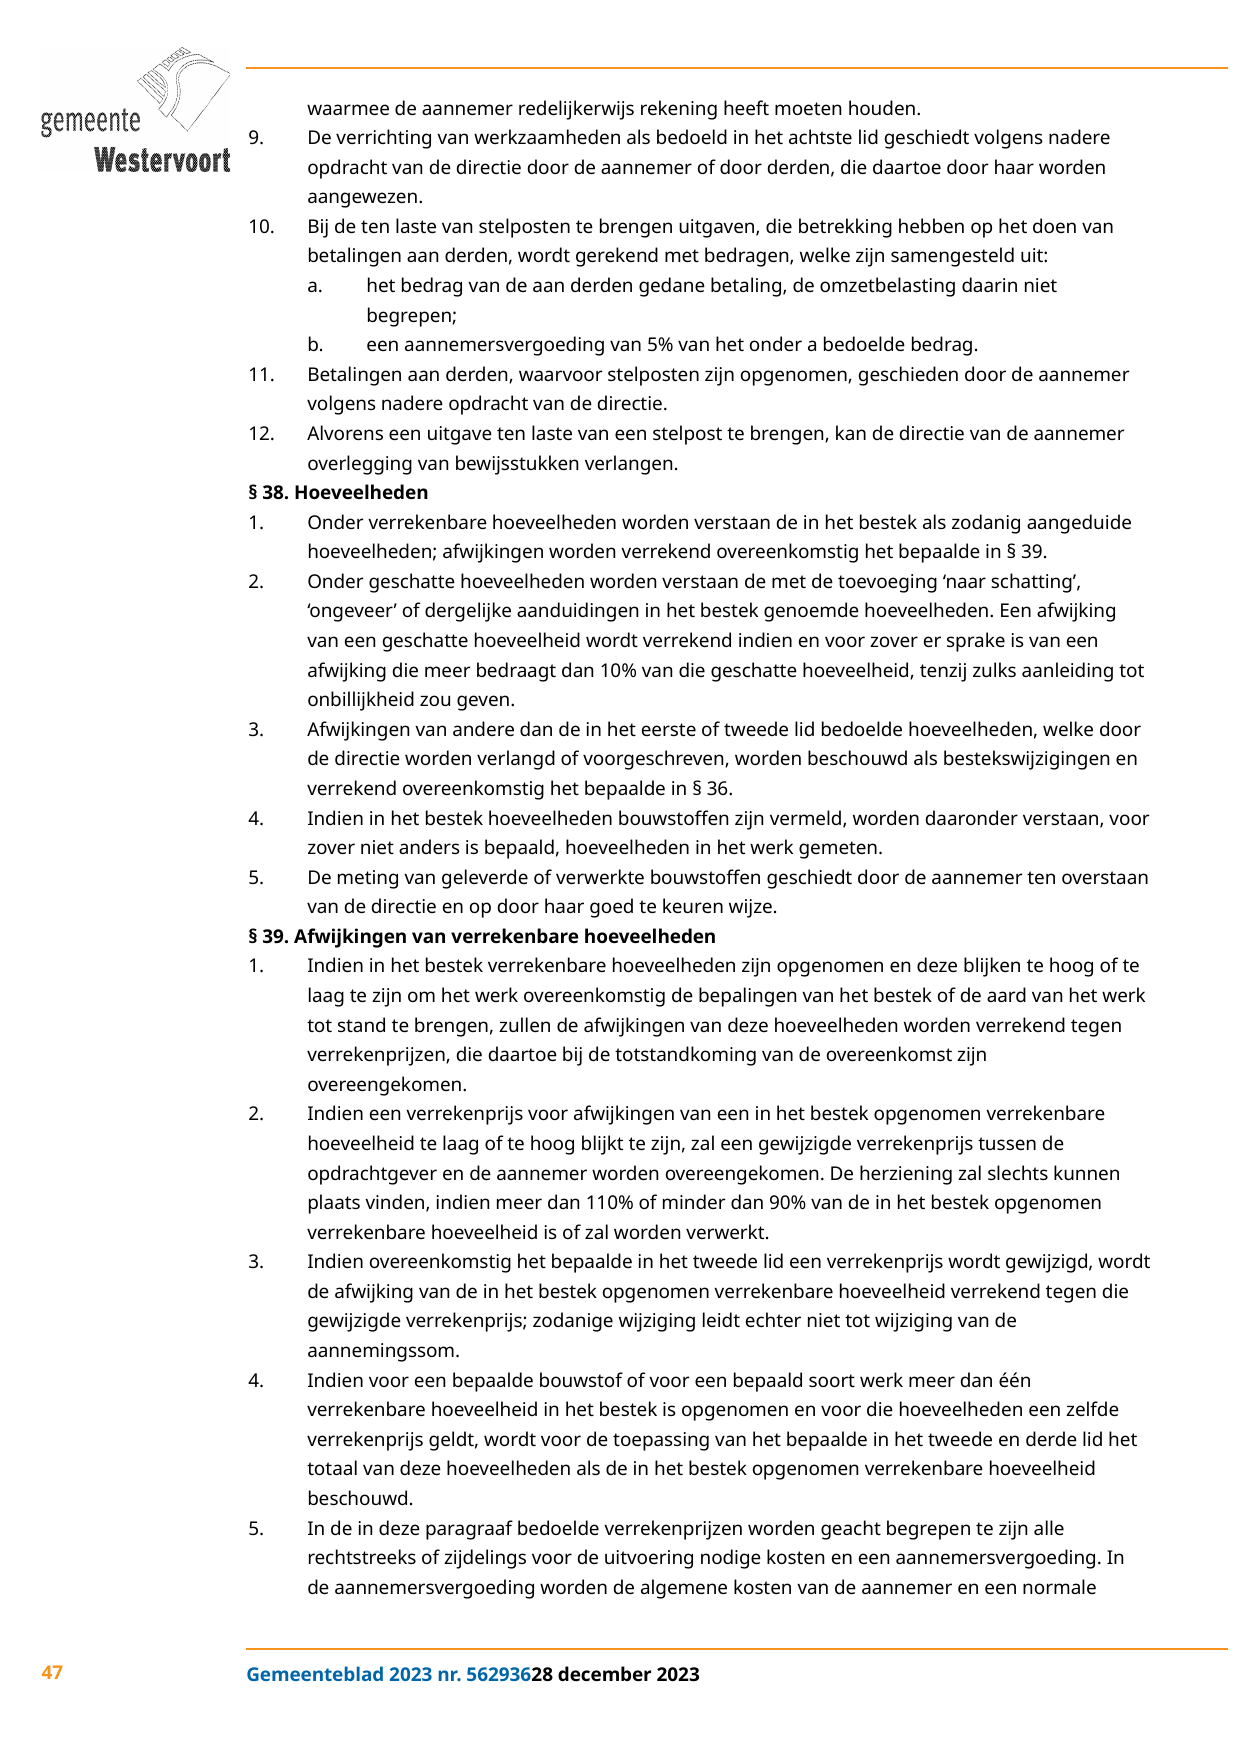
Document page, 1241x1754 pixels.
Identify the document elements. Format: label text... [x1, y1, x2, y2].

list Indien in het bestek hoeveelheden bouwstoffen zijn vermeld, worden daaronder verstaan, voor zover niet anders is bepaald, hoeveelheden in het werk gemeten. [248, 805, 1152, 860]
list Indien overeenkomstig het bepaalde in het tweede lid een verrekenprijs wordt gewijzigd, wordt de afwijking van de in het bestek opgenomen verrekenbare hoeveelheid verrekend tegen die gewijzigde verrekenprijs; zodanige wijziging leidt echter niet tot wijziging van de aannemingssom. [248, 1248, 1152, 1363]
list Alvorens een uitgave ten laste van een stelpost te brengen, kan de directie van de aannemer overlegging van bewijsstukken verlangen. [248, 420, 1152, 476]
list Onder geschatte hoeveelheden worden verstaan de met de toevoeging ‘naar schatting’, ‘ongeveer’ of dergelijke aanduidingen in het bestek genoemde hoeveelheden. Een afwijking van een geschatte hoeveelheid wordt verrekend indien en voor zover er sprake is van een afwijking die meer bedraagt dan 10% van die geschatte hoeveelheid, tenzij zulks aanleiding tot onbillijkheid zou geven. [248, 568, 1152, 712]
text § 39. Afwijkingen van verrekenbare hoeveelheden [248, 923, 1152, 949]
list een aannemersvergoeding van 5% van het onder a bedoelde bedrag. [307, 331, 1152, 357]
picture [41, 47, 231, 172]
list Betalingen aan derden, waarvoor stelposten zijn opgenomen, geschieden door de aannemer volgens nadere opdracht van de directie. [248, 361, 1152, 416]
list De verrichting van werkzaamheden als bedoeld in het achtste lid geschiedt volgens nadere opdracht van de directie door de aannemer of door derden, die daartoe door haar worden aangewezen. [248, 124, 1152, 209]
list Indien in het bestek verrekenbare hoeveelheden zijn opgenomen en deze blijken te hoog of te laag te zijn om het werk overeenkomstig de bepalingen van het bestek of de aard van het werk tot stand te brengen, zullen de afwijkingen van deze hoeveelheden worden verrekend tegen verrekenprijzen, die daartoe bij de totstandkoming van de overeenkomst zijn overeengekomen. [248, 953, 1152, 1097]
list Onder verrekenbare hoeveelheden worden verstaan de in het bestek als zodanig aangeduide hoeveelheden; afwijkingen worden verrekend overeenkomstig het bepaalde in § 39. [248, 509, 1152, 564]
list Bij de ten laste van stelposten te brengen uitgaven, die betrekking hebben op het doen van betalingen aan derden, wordt gerekend met bedragen, welke zijn samengesteld uit: [248, 213, 1152, 268]
list Indien een verrekenprijs voor afwijkingen van een in het bestek opgenomen verrekenbare hoeveelheid te laag of te hoog blijkt te zijn, zal een gewijzigde verrekenprijs tussen de opdrachtgever en de aannemer worden overeengekomen. De herziening zal slechts kunnen plaats vinden, indien meer dan 110% of minder dan 90% van de in het bestek opgenomen verrekenbare hoeveelheid is of zal worden verwerkt. [248, 1101, 1152, 1245]
text § 38. Hoeveelheden [248, 479, 1152, 505]
list In de in deze paragraaf bedoelde verrekenprijzen worden geacht begrepen te zijn alle rechtstreeks of zijdelings voor de uitvoering nodige kosten en een aannemersvergoeding. In de aannemersvergoeding worden de algemene kosten van de aannemer en een normale [248, 1515, 1152, 1600]
list Afwijkingen van andere dan de in het eerste of tweede lid bedoelde hoeveelheden, welke door de directie worden verlangd of voorgeschreven, worden beschouwd als bestekswijzigingen en verrekend overeenkomstig het bepaalde in § 36. [248, 716, 1152, 801]
list Indien voor een bepaalde bouwstof of voor een bepaald soort werk meer dan één verrekenbare hoeveelheid in het bestek is opgenomen en voor die hoeveelheden een zelfde verrekenprijs geldt, wordt voor de toepassing van het bepaalde in het tweede en derde lid het totaal van deze hoeveelheden als de in het bestek opgenomen verrekenbare hoeveelheid beschouwd. [248, 1367, 1152, 1511]
list De meting van geleverde of verwerkte bouwstoffen geschiedt door de aannemer ten overstaan van de directie en op door haar goed te keuren wijze. [248, 864, 1152, 919]
list waarmee de aannemer redelijkerwijs rekening heeft moeten houden. [248, 95, 1152, 121]
list het bedrag van de aan derden gedane betaling, de omzetbelasting daarin niet begrepen; [307, 272, 1152, 328]
